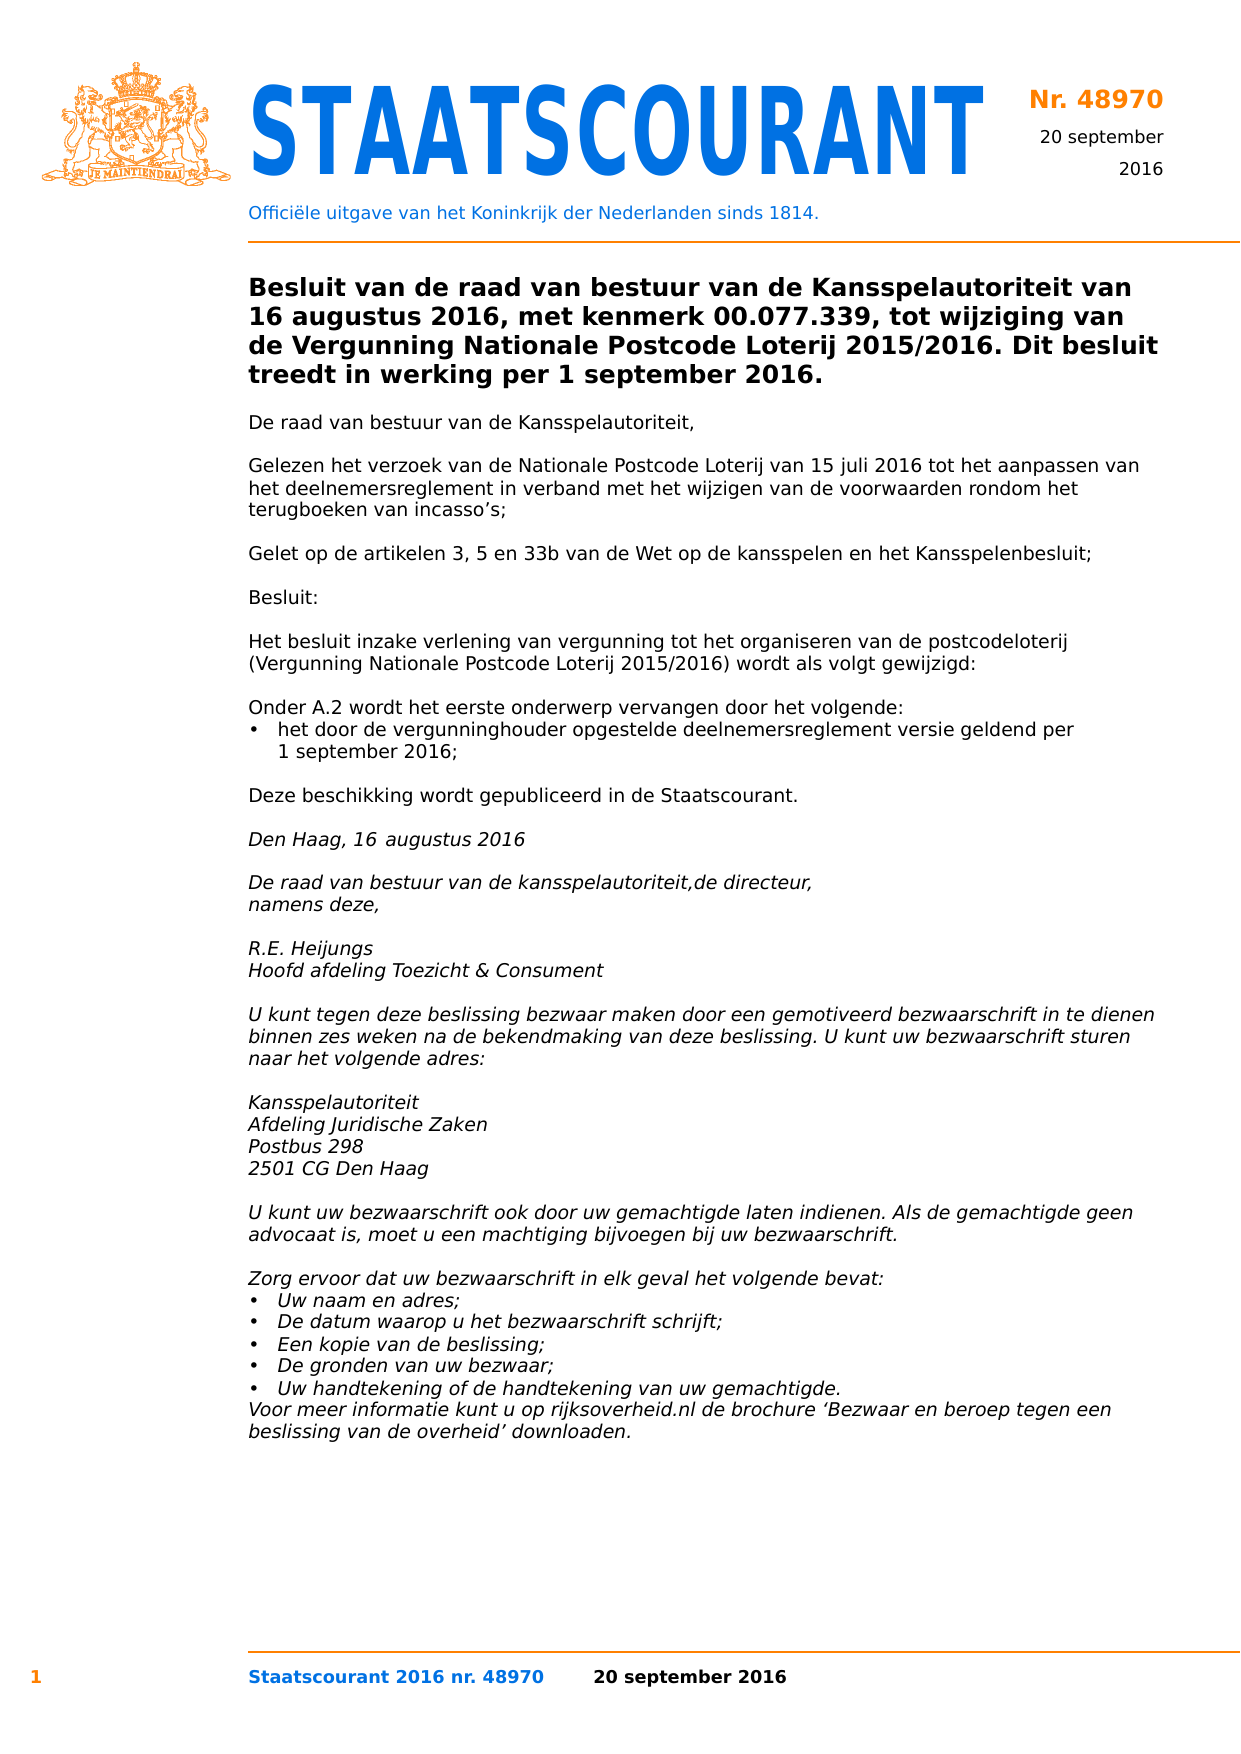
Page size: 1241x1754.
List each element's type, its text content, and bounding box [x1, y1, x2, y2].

table_cell Officiële uitgave van het Koninkrijk der Nederlanden sinds 1814. [248, 203, 1240, 241]
text Voor meer informatie kunt u op rijksoverheid.nl de brochure ‘Bezwaar en beroep tegen een beslissing van de overheid’ downloaden. [248, 1399, 1163, 1443]
text • Een kopie van de beslissing; [248, 1333, 1163, 1355]
text • De datum waarop u het bezwaarschrift schrijft; [248, 1311, 1163, 1333]
table_header [25, 62, 248, 241]
table_cell 2016 [998, 153, 1240, 203]
text Afdeling Juridische Zaken [248, 1114, 1163, 1136]
text • Uw handtekening of de handtekening van uw gemachtigde. [248, 1377, 1163, 1399]
text • De gronden van uw bezwaar; [248, 1355, 1163, 1377]
text 2501 CG Den Haag [248, 1158, 1163, 1180]
text Onder A.2 wordt het eerste onderwerp vervangen door het volgende: [248, 697, 1163, 719]
text • het door de vergunninghouder opgestelde deelnemersreglement versie geldend per 1 september 2016; [248, 719, 1163, 763]
text Besluit: [248, 587, 1163, 609]
subtitle Besluit van de raad van bestuur van de Kansspelautoriteit van 16 augustus 2016, met kenmerk 00.077.339, tot wijziging van de Vergunning Nationale Postcode Loterij 2015/2016. Dit besluit treedt in werking per 1 september 2016. [248, 273, 1163, 390]
text Kansspelautoriteit [248, 1092, 1163, 1114]
text U kunt tegen deze beslissing bezwaar maken door een gemotiveerd bezwaarschrift in te dienen binnen zes weken na de bekendmaking van deze beslissing. U kunt uw bezwaarschrift sturen naar het volgende adres: [248, 1004, 1163, 1070]
picture [41, 62, 231, 186]
text Het besluit inzake verlening van vergunning tot het organiseren van de postcodeloterij (Vergunning Nationale Postcode Loterij 2015/2016) wordt als volgt gewijzigd: [248, 631, 1163, 675]
text De raad van bestuur van de Kansspelautoriteit, [248, 412, 1163, 433]
text • Uw naam en adres; [248, 1289, 1163, 1311]
text Postbus 298 [248, 1136, 1163, 1158]
text U kunt uw bezwaarschrift ook door uw gemachtigde laten indienen. Als de gemachtigde geen advocaat is, moet u een machtiging bijvoegen bij uw bezwaarschrift. [248, 1202, 1163, 1246]
table_header STAATSCOURANT [248, 62, 998, 203]
text Zorg ervoor dat uw bezwaarschrift in elk geval het volgende bevat: [248, 1267, 1163, 1289]
text Gelezen het verzoek van de Nationale Postcode Loterij van 15 juli 2016 tot het aanpassen van het deelnemersreglement in verband met het wijzigen van de voorwaarden rondom het terugboeken van incasso’s; [248, 455, 1163, 521]
table_header Nr. 48970 [998, 62, 1240, 121]
text Gelet op de artikelen 3, 5 en 33b van de Wet op de kansspelen en het Kansspelenbesluit; [248, 543, 1163, 565]
text Den Haag, 16 augustus 2016 [248, 828, 1163, 850]
text Deze beschikking wordt gepubliceerd in de Staatscourant. [248, 784, 1163, 807]
text De raad van bestuur van de kansspelautoriteit,de directeur, namens deze, R.E. Heijungs Hoofd afdeling Toezicht & Consument [248, 872, 1163, 982]
table_cell 20 september [998, 121, 1240, 153]
